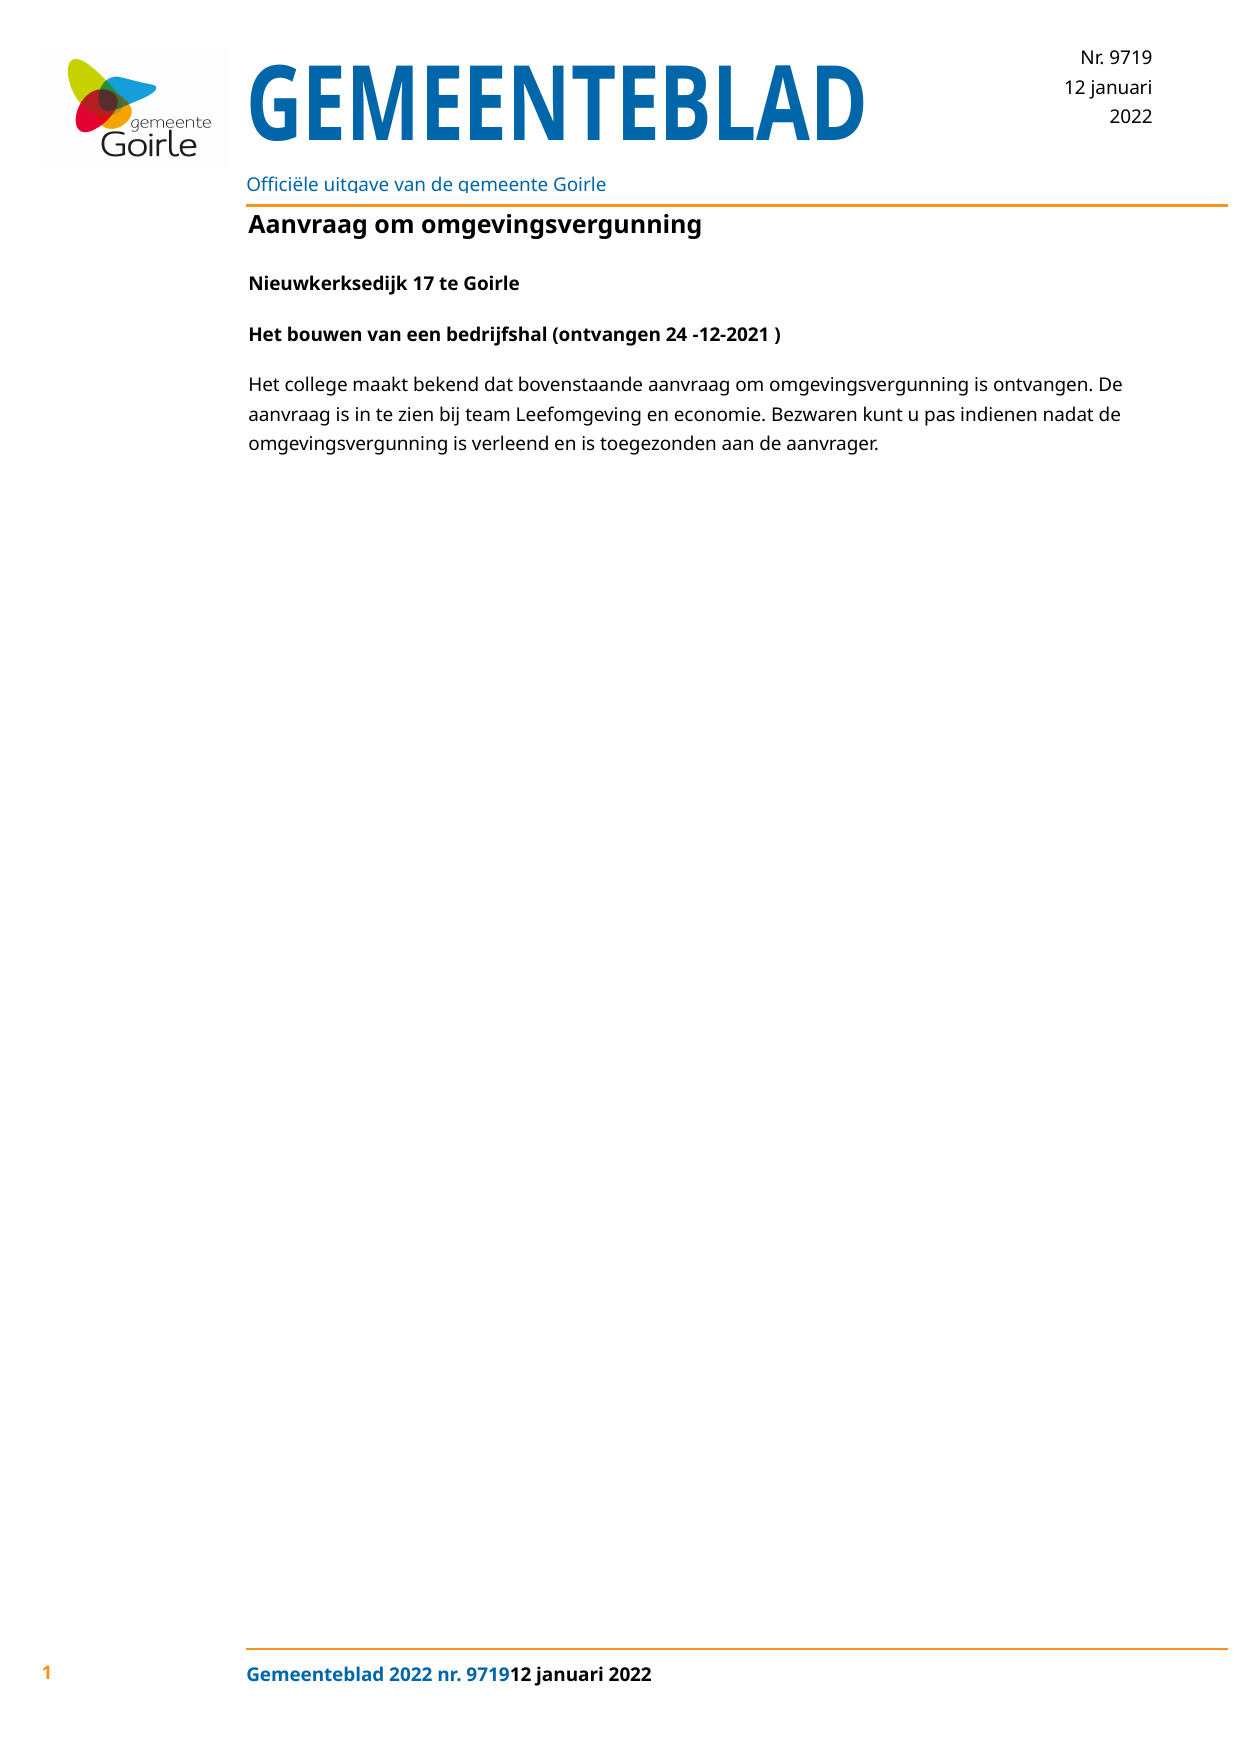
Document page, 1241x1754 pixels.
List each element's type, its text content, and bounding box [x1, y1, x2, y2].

text Het college maakt bekend dat bovenstaande aanvraag om omgevingsvergunning is ontvangen. De aanvraag is in te zien bij team Leefomgeving en economie. Bezwaren kunt u pas indienen nadat de omgevingsvergunning is verleend en is toegezonden aan de aanvrager. [248, 371, 1152, 456]
picture [41, 47, 231, 172]
text Nieuwkerksedijk 17 te Goirle [248, 270, 1152, 296]
text Aanvraag om omgevingsvergunning [248, 207, 1152, 241]
text Het bouwen van een bedrijfshal (ontvangen 24 -12-2021 ) [248, 321, 1152, 346]
